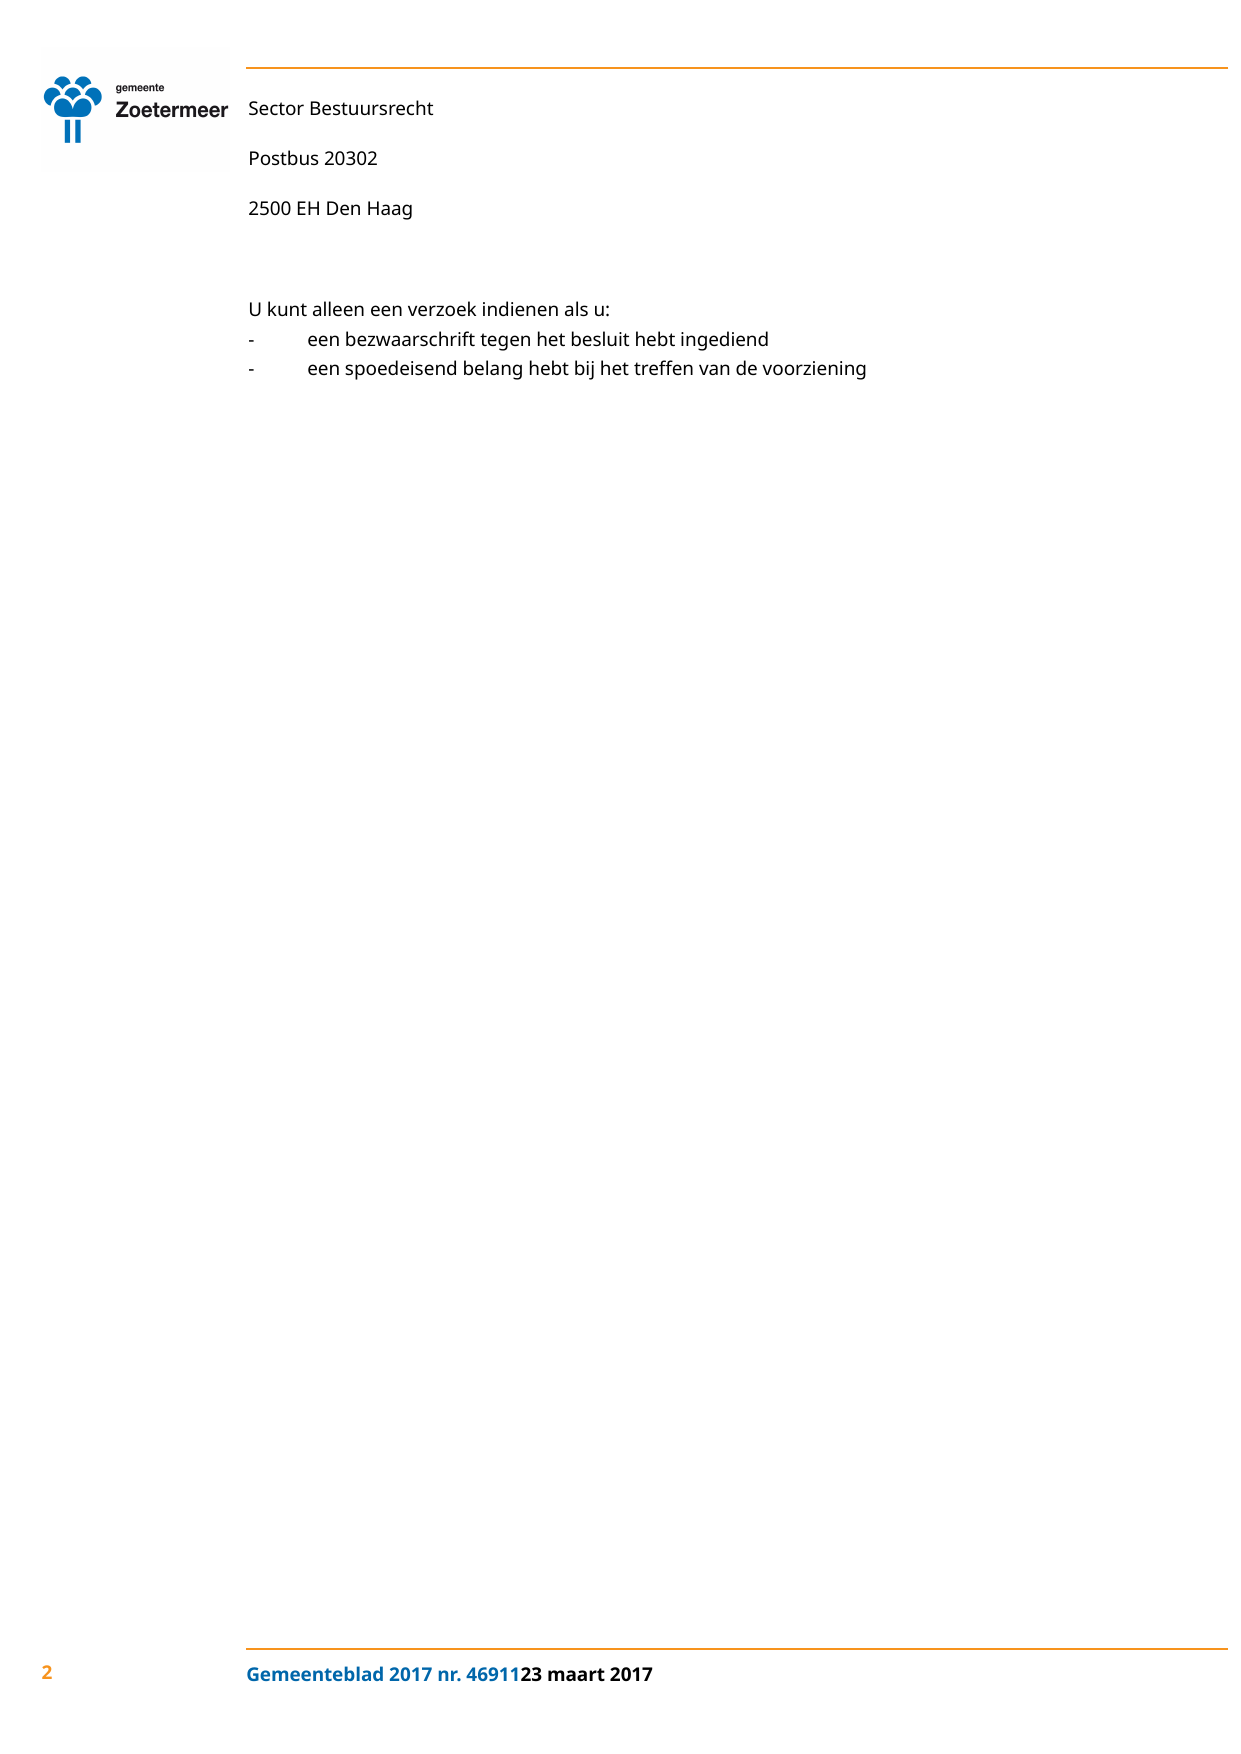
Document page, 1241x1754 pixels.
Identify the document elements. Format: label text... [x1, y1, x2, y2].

text U kunt alleen een verzoek indienen als u: [248, 296, 1152, 322]
text 2500 EH Den Haag [248, 196, 1152, 221]
text Postbus 20302 [248, 145, 1152, 171]
list een spoedeisend belang hebt bij het treffen van de voorziening [248, 356, 1152, 381]
text Sector Bestuursrecht [248, 95, 1152, 121]
picture [41, 47, 231, 172]
list een bezwaarschrift tegen het besluit hebt ingediend [248, 326, 1152, 352]
